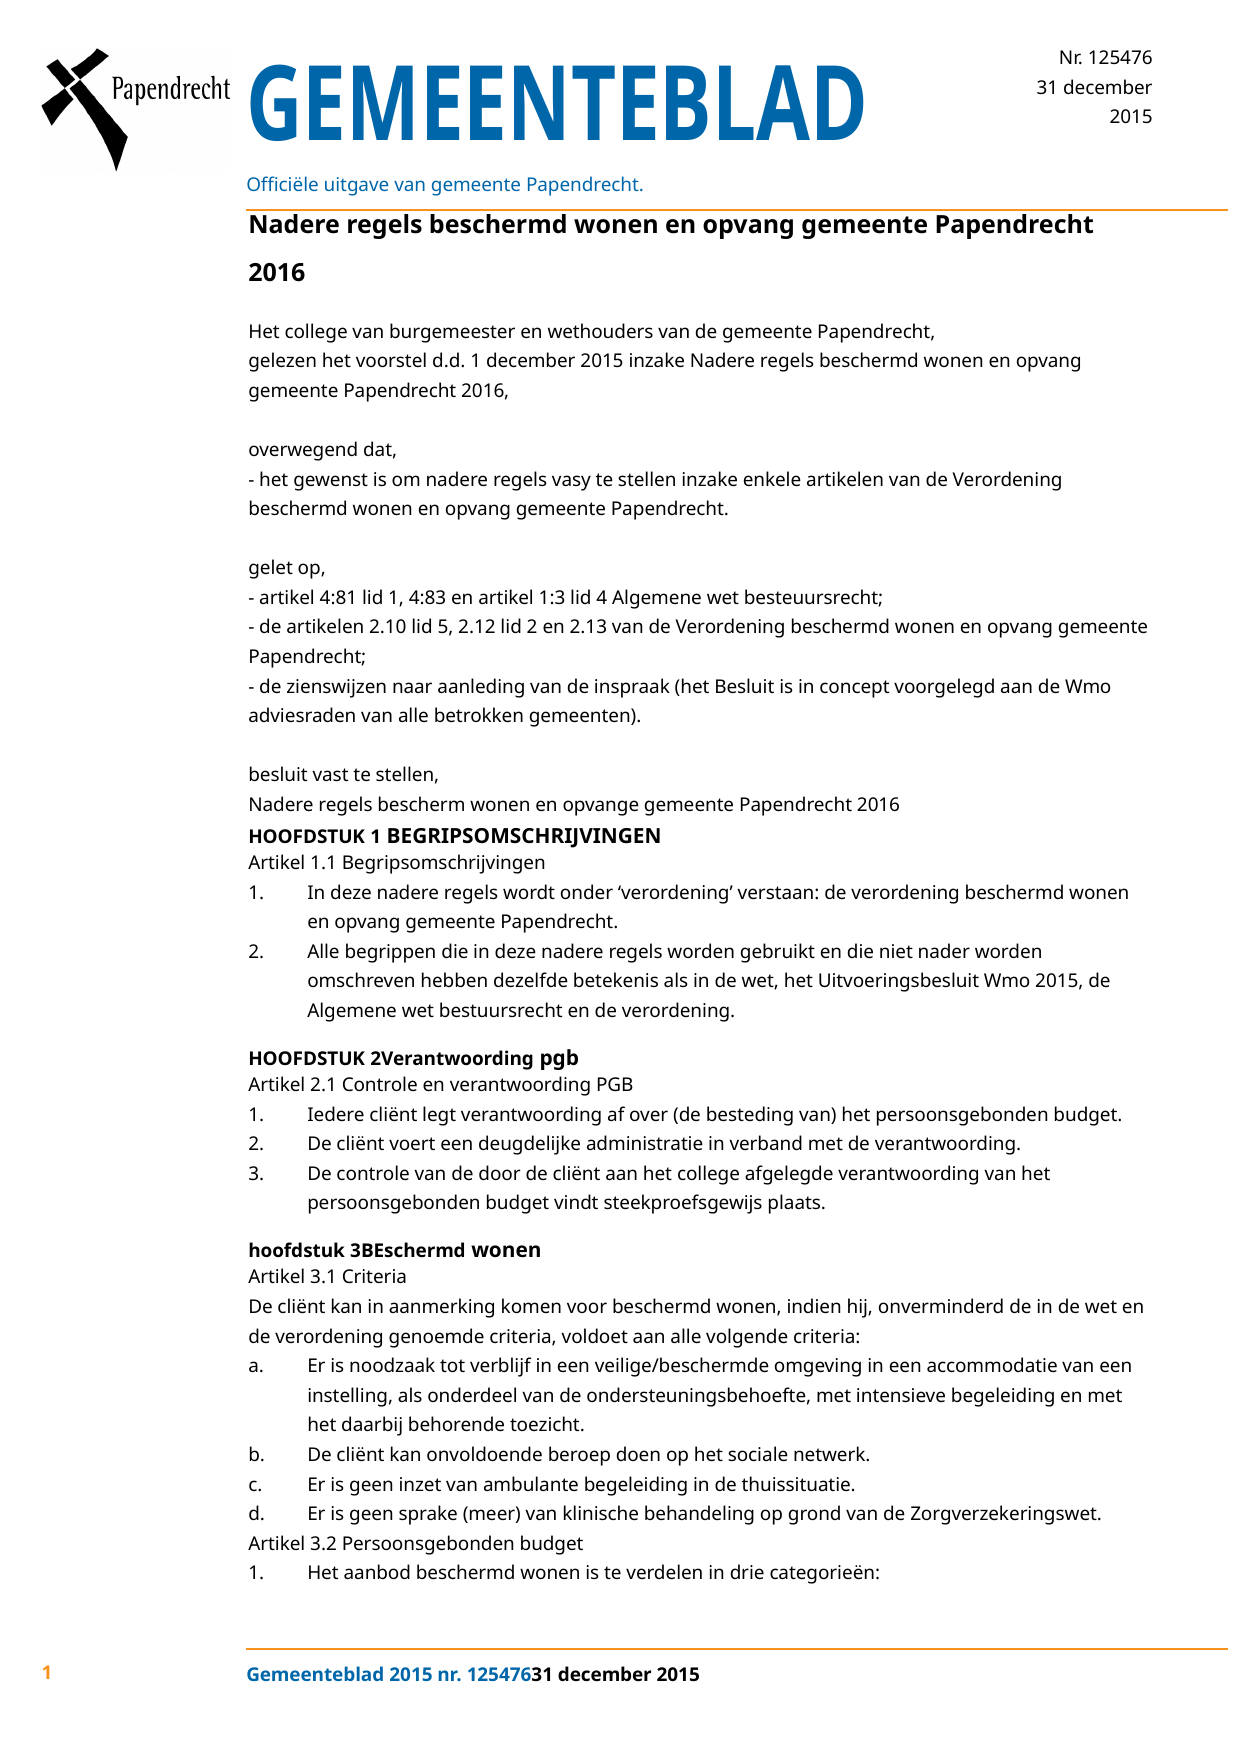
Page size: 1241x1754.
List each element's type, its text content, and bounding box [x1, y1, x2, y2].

text Artikel 3.1 Criteria [248, 1264, 1152, 1289]
list Iedere cliënt legt verantwoording af over (de besteding van) het persoonsgebonden budget. [248, 1101, 1152, 1127]
text Artikel 1.1 Begripsomschrijvingen [248, 849, 1152, 875]
text - artikel 4:81 lid 1, 4:83 en artikel 1:3 lid 4 Algemene wet besteuursrecht; [248, 584, 1152, 610]
text De cliënt kan in aanmerking komen voor beschermd wonen, indien hij, onverminderd de in de wet en de verordening genoemde criteria, voldoet aan alle volgende criteria: [248, 1293, 1152, 1348]
text HOOFDSTUK 2Verantwoording pgb [248, 1043, 1152, 1071]
text gelet op, [248, 554, 1152, 580]
list Er is geen sprake (meer) van klinische behandeling op grond van de Zorgverzekeringswet. [248, 1500, 1152, 1526]
text gelezen het voorstel d.d. 1 december 2015 inzake Nadere regels beschermd wonen en opvang gemeente Papendrecht 2016, [248, 347, 1152, 403]
list Er is geen inzet van ambulante begeleiding in de thuissituatie. [248, 1471, 1152, 1496]
text besluit vast te stellen, [248, 762, 1152, 787]
text Artikel 3.2 Persoonsgebonden budget [248, 1530, 1152, 1556]
text overwegend dat, [248, 436, 1152, 462]
text Nadere regels bescherm wonen en opvange gemeente Papendrecht 2016 [248, 791, 1152, 817]
list In deze nadere regels wordt onder ‘verordening’ verstaan: de verordening beschermd wonen en opvang gemeente Papendrecht. [248, 879, 1152, 934]
text Het college van burgemeester en wethouders van de gemeente Papendrecht, [248, 318, 1152, 344]
list De cliënt kan onvoldoende beroep doen op het sociale netwerk. [248, 1441, 1152, 1467]
list Het aanbod beschermd wonen is te verdelen in drie categorieën: [248, 1559, 1152, 1585]
picture [41, 47, 231, 172]
list Alle begrippen die in deze nadere regels worden gebruikt en die niet nader worden omschreven hebben dezelfde betekenis als in de wet, het Uitvoeringsbesluit Wmo 2015, de Algemene wet bestuursrecht en de verordening. [248, 938, 1152, 1023]
list De controle van de door de cliënt aan het college afgelegde verantwoording van het persoonsgebonden budget vindt steekproefsgewijs plaats. [248, 1160, 1152, 1215]
text - de artikelen 2.10 lid 5, 2.12 lid 2 en 2.13 van de Verordening beschermd wonen en opvang gemeente Papendrecht; [248, 614, 1152, 669]
list Er is noodzaak tot verblijf in een veilige/beschermde omgeving in een accommodatie van een instelling, als onderdeel van de ondersteuningsbehoefte, met intensieve begeleiding en met het daarbij behorende toezicht. [248, 1352, 1152, 1437]
text Artikel 2.1 Controle en verantwoording PGB [248, 1071, 1152, 1097]
text - de zienswijzen naar aanleding van de inspraak (het Besluit is in concept voorgelegd aan de Wmo adviesraden van alle betrokken gemeenten). [248, 673, 1152, 728]
text - het gewenst is om nadere regels vasy te stellen inzake enkele artikelen van de Verordening beschermd wonen en opvang gemeente Papendrecht. [248, 466, 1152, 521]
list De cliënt voert een deugdelijke administratie in verband met de verantwoording. [248, 1130, 1152, 1156]
text HOOFDSTUK 1 BEGRIPSOMSCHRIJVINGEN [248, 821, 1152, 849]
text Nadere regels beschermd wonen en opvang gemeente Papendrecht 2016 [248, 211, 1152, 288]
text hoofdstuk 3BEschermd wonen [248, 1235, 1152, 1264]
